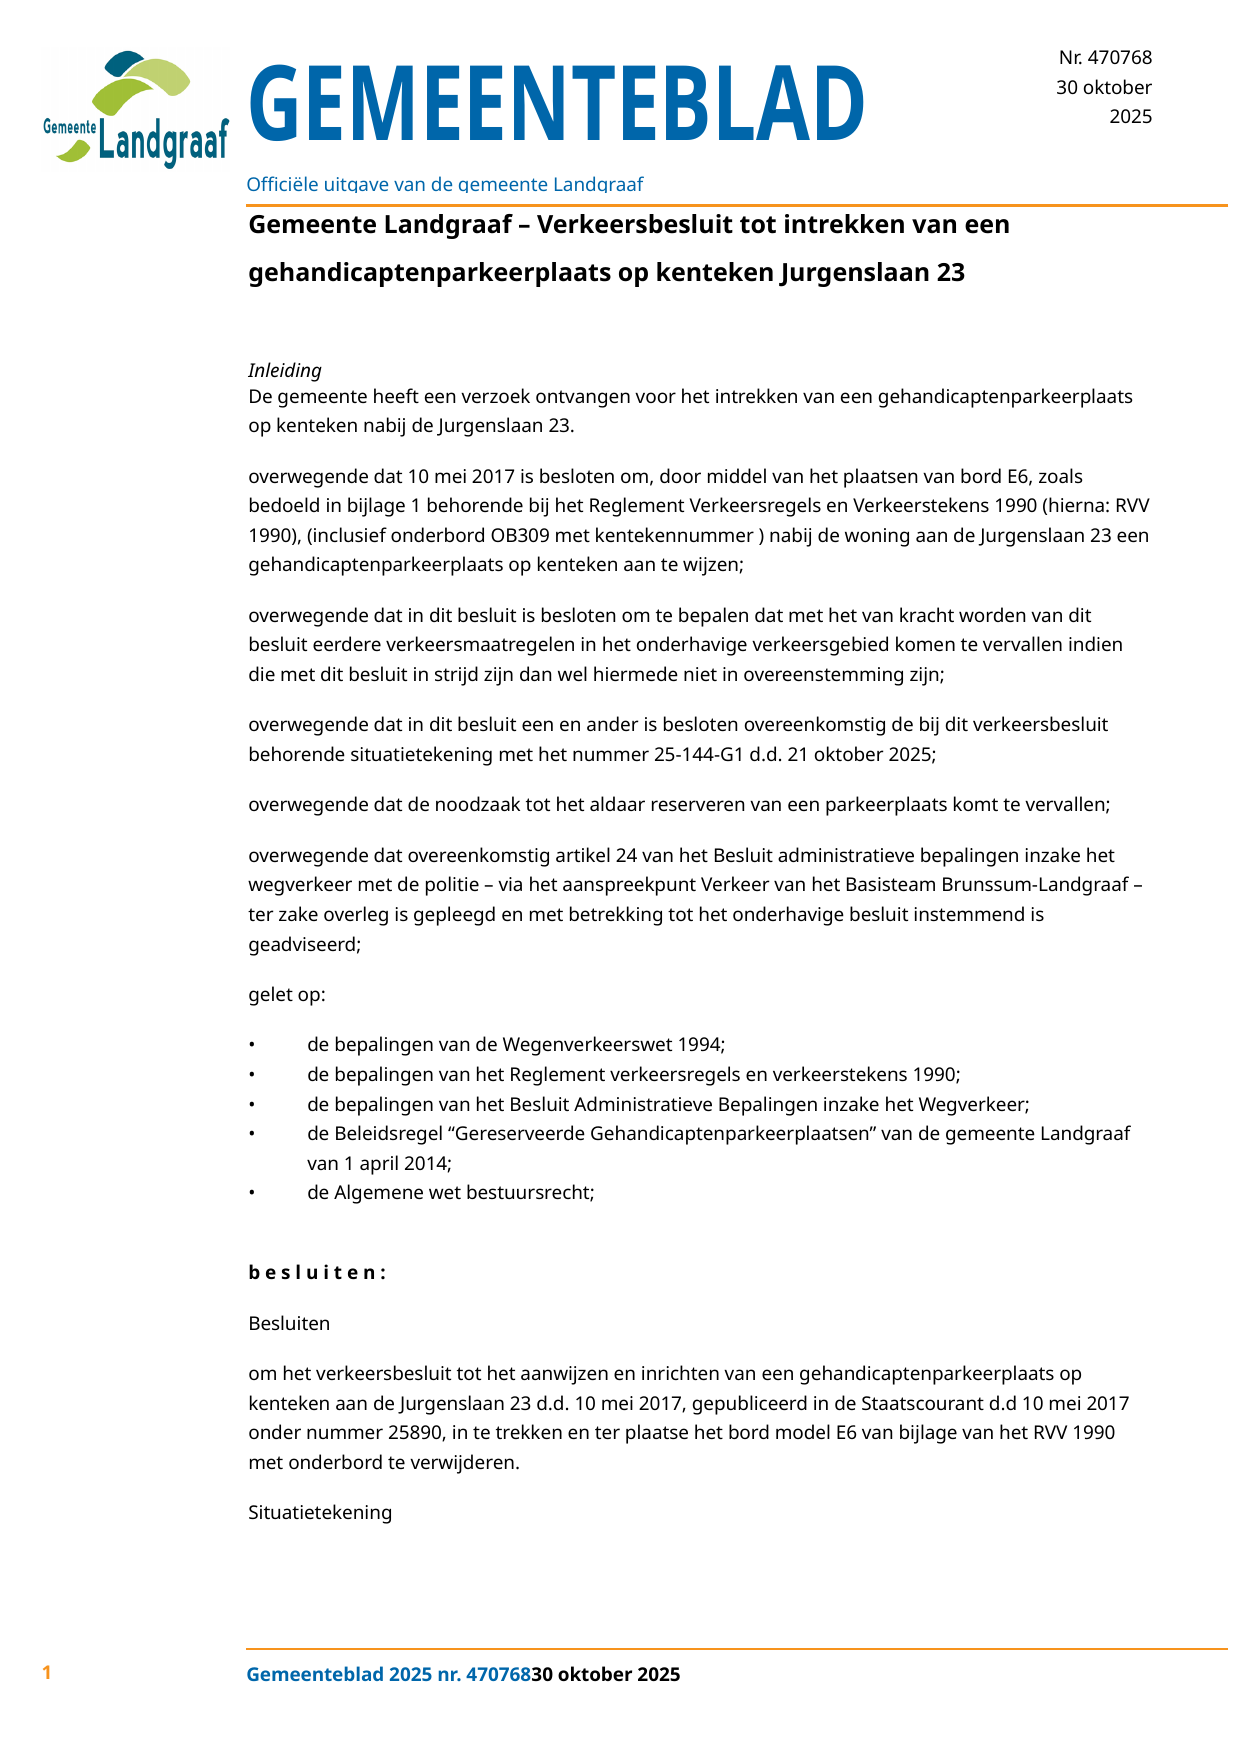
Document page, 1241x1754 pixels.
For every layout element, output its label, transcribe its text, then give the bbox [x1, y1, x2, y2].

text overwegende dat overeenkomstig artikel 24 van het Besluit administratieve bepalingen inzake het wegverkeer met de politie – via het aanspreekpunt Verkeer van het Basisteam Brunssum-Landgraaf – ter zake overleg is gepleegd en met betrekking tot het onderhavige besluit instemmend is geadviseerd; [248, 842, 1152, 957]
list de Beleidsregel “Gereserveerde Gehandicaptenparkeerplaatsen” van de gemeente Landgraaf van 1 april 2014; [248, 1120, 1152, 1176]
text b e s l u i t e n : [248, 1259, 1152, 1285]
picture [41, 47, 231, 172]
text overwegende dat 10 mei 2017 is besloten om, door middel van het plaatsen van bord E6, zoals bedoeld in bijlage 1 behorende bij het Reglement Verkeersregels en Verkeerstekens 1990 (hierna: RVV 1990), (inclusief onderbord OB309 met kentekennummer ) nabij de woning aan de Jurgenslaan 23 een gehandicaptenparkeerplaats op kenteken aan te wijzen; [248, 463, 1152, 577]
text De gemeente heeft een verzoek ontvangen voor het intrekken van een gehandicaptenparkeerplaats op kenteken nabij de Jurgenslaan 23. [248, 383, 1152, 438]
list de Algemene wet bestuursrecht; [248, 1179, 1152, 1205]
list de bepalingen van het Besluit Administratieve Bepalingen inzake het Wegverkeer; [248, 1091, 1152, 1117]
text Situatietekening [248, 1499, 1152, 1525]
list de bepalingen van de Wegenverkeerswet 1994; [248, 1032, 1152, 1057]
text om het verkeersbesluit tot het aanwijzen en inrichten van een gehandicaptenparkeerplaats op kenteken aan de Jurgenslaan 23 d.d. 10 mei 2017, gepubliceerd in de Staatscourant d.d 10 mei 2017 onder nummer 25890, in te trekken en ter plaatse het bord model E6 van bijlage van het RVV 1990 met onderbord te verwijderen. [248, 1360, 1152, 1475]
list de bepalingen van het Reglement verkeersregels en verkeerstekens 1990; [248, 1061, 1152, 1087]
text Gemeente Landgraaf – Verkeersbesluit tot intrekken van een gehandicaptenparkeerplaats op kenteken Jurgenslaan 23 [248, 207, 1152, 288]
text overwegende dat in dit besluit een en ander is besloten overeenkomstig de bij dit verkeersbesluit behorende situatietekening met het nummer 25-144-G1 d.d. 21 oktober 2025; [248, 712, 1152, 767]
text overwegende dat de noodzaak tot het aldaar reserveren van een parkeerplaats komt te vervallen; [248, 792, 1152, 817]
text overwegende dat in dit besluit is besloten om te bepalen dat met het van kracht worden van dit besluit eerdere verkeersmaatregelen in het onderhavige verkeersgebied komen te vervallen indien die met dit besluit in strijd zijn dan wel hiermede niet in overeenstemming zijn; [248, 602, 1152, 687]
text gelet op: [248, 981, 1152, 1007]
text Besluiten [248, 1310, 1152, 1336]
text Inleiding [248, 357, 1152, 383]
